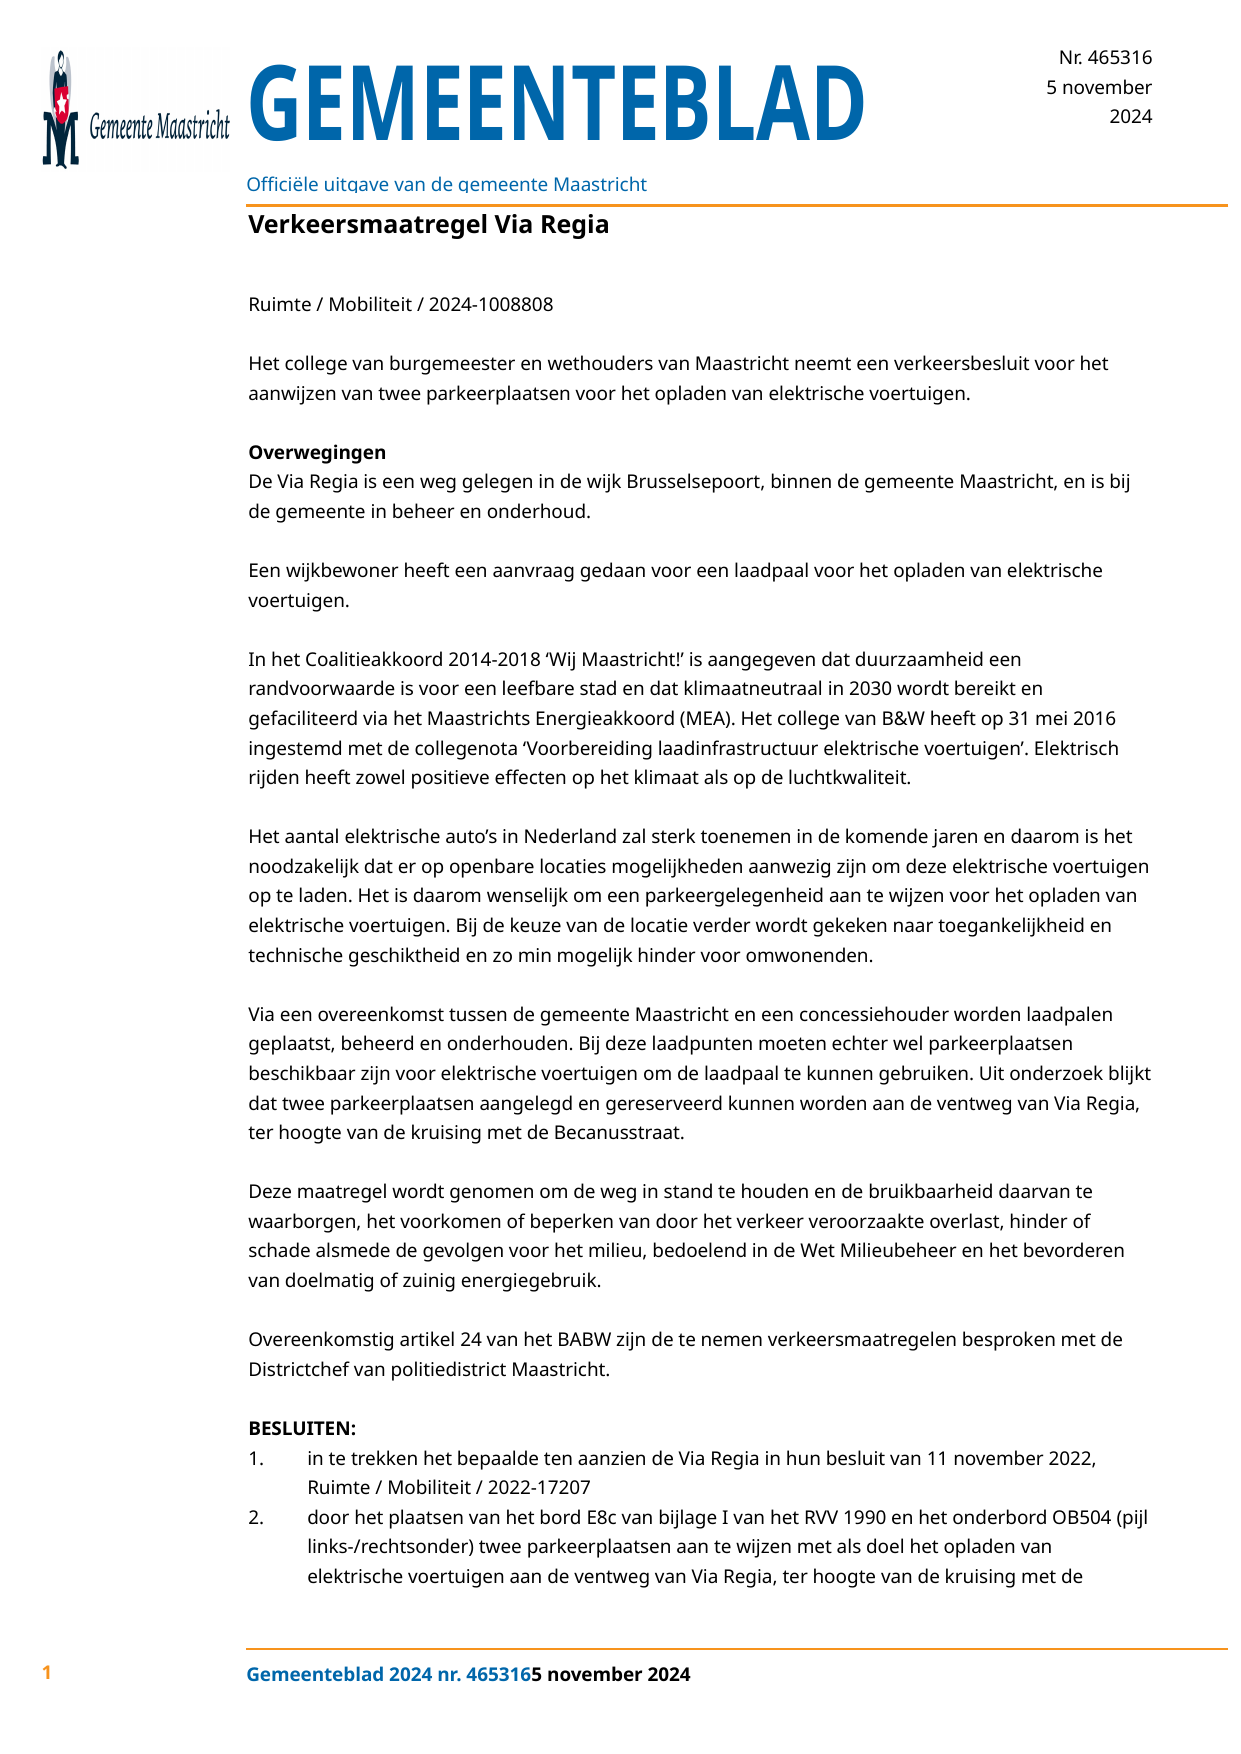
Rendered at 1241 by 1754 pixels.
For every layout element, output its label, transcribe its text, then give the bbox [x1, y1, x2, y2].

text Via een overeenkomst tussen de gemeente Maastricht en een concessiehouder worden laadpalen geplaatst, beheerd en onderhouden. Bij deze laadpunten moeten echter wel parkeerplaatsen beschikbaar zijn voor elektrische voertuigen om de laadpaal te kunnen gebruiken. Uit onderzoek blijkt dat twee parkeerplaatsen aangelegd en gereserveerd kunnen worden aan de ventweg van Via Regia, ter hoogte van de kruising met de Becanusstraat. [248, 1001, 1152, 1145]
text In het Coalitieakkoord 2014-2018 ‘Wij Maastricht!’ is aangegeven dat duurzaamheid een randvoorwaarde is voor een leefbare stad en dat klimaatneutraal in 2030 wordt bereikt en gefaciliteerd via het Maastrichts Energieakkoord (MEA). Het college van B&W heeft op 31 mei 2016 ingestemd met de collegenota ‘Voorbereiding laadinfrastructuur elektrische voertuigen’. Elektrisch rijden heeft zowel positieve effecten op het klimaat als op de luchtkwaliteit. [248, 646, 1152, 790]
text Overeenkomstig artikel 24 van het BABW zijn de te nemen verkeersmaatregelen besproken met de Districtchef van politiedistrict Maastricht. [248, 1326, 1152, 1382]
picture [41, 47, 231, 172]
text De Via Regia is een weg gelegen in de wijk Brusselsepoort, binnen de gemeente Maastricht, en is bij de gemeente in beheer en onderhoud. [248, 468, 1152, 524]
text Overwegingen [248, 439, 1152, 465]
text Het aantal elektrische auto’s in Nederland zal sterk toenemen in de komende jaren en daarom is het noodzakelijk dat er op openbare locaties mogelijkheden aanwezig zijn om deze elektrische voertuigen op te laden. Het is daarom wenselijk om een parkeergelegenheid aan te wijzen voor het opladen van elektrische voertuigen. Bij de keuze van de locatie verder wordt gekeken naar toegankelijkheid en technische geschiktheid en zo min mogelijk hinder voor omwonenden. [248, 823, 1152, 968]
list in te trekken het bepaalde ten aanzien de Via Regia in hun besluit van 11 november 2022, Ruimte / Mobiliteit / 2022-17207 [248, 1445, 1152, 1500]
text Een wijkbewoner heeft een aanvraag gedaan voor een laadpaal voor het opladen van elektrische voertuigen. [248, 557, 1152, 613]
list door het plaatsen van het bord E8c van bijlage I van het RVV 1990 en het onderbord OB504 (pijl links-/rechtsonder) twee parkeerplaatsen aan te wijzen met als doel het opladen van elektrische voertuigen aan de ventweg van Via Regia, ter hoogte van de kruising met de [248, 1504, 1152, 1589]
text Het college van burgemeester en wethouders van Maastricht neemt een verkeersbesluit voor het aanwijzen van twee parkeerplaatsen voor het opladen van elektrische voertuigen. [248, 350, 1152, 406]
text BESLUITEN: [248, 1415, 1152, 1441]
text Verkeersmaatregel Via Regia [248, 207, 1152, 241]
text Ruimte / Mobiliteit / 2024-1008808 [248, 291, 1152, 317]
text Deze maatregel wordt genomen om de weg in stand te houden en de bruikbaarheid daarvan te waarborgen, het voorkomen of beperken van door het verkeer veroorzaakte overlast, hinder of schade alsmede de gevolgen voor het milieu, bedoelend in de Wet Milieubeheer en het bevorderen van doelmatig of zuinig energiegebruik. [248, 1178, 1152, 1293]
